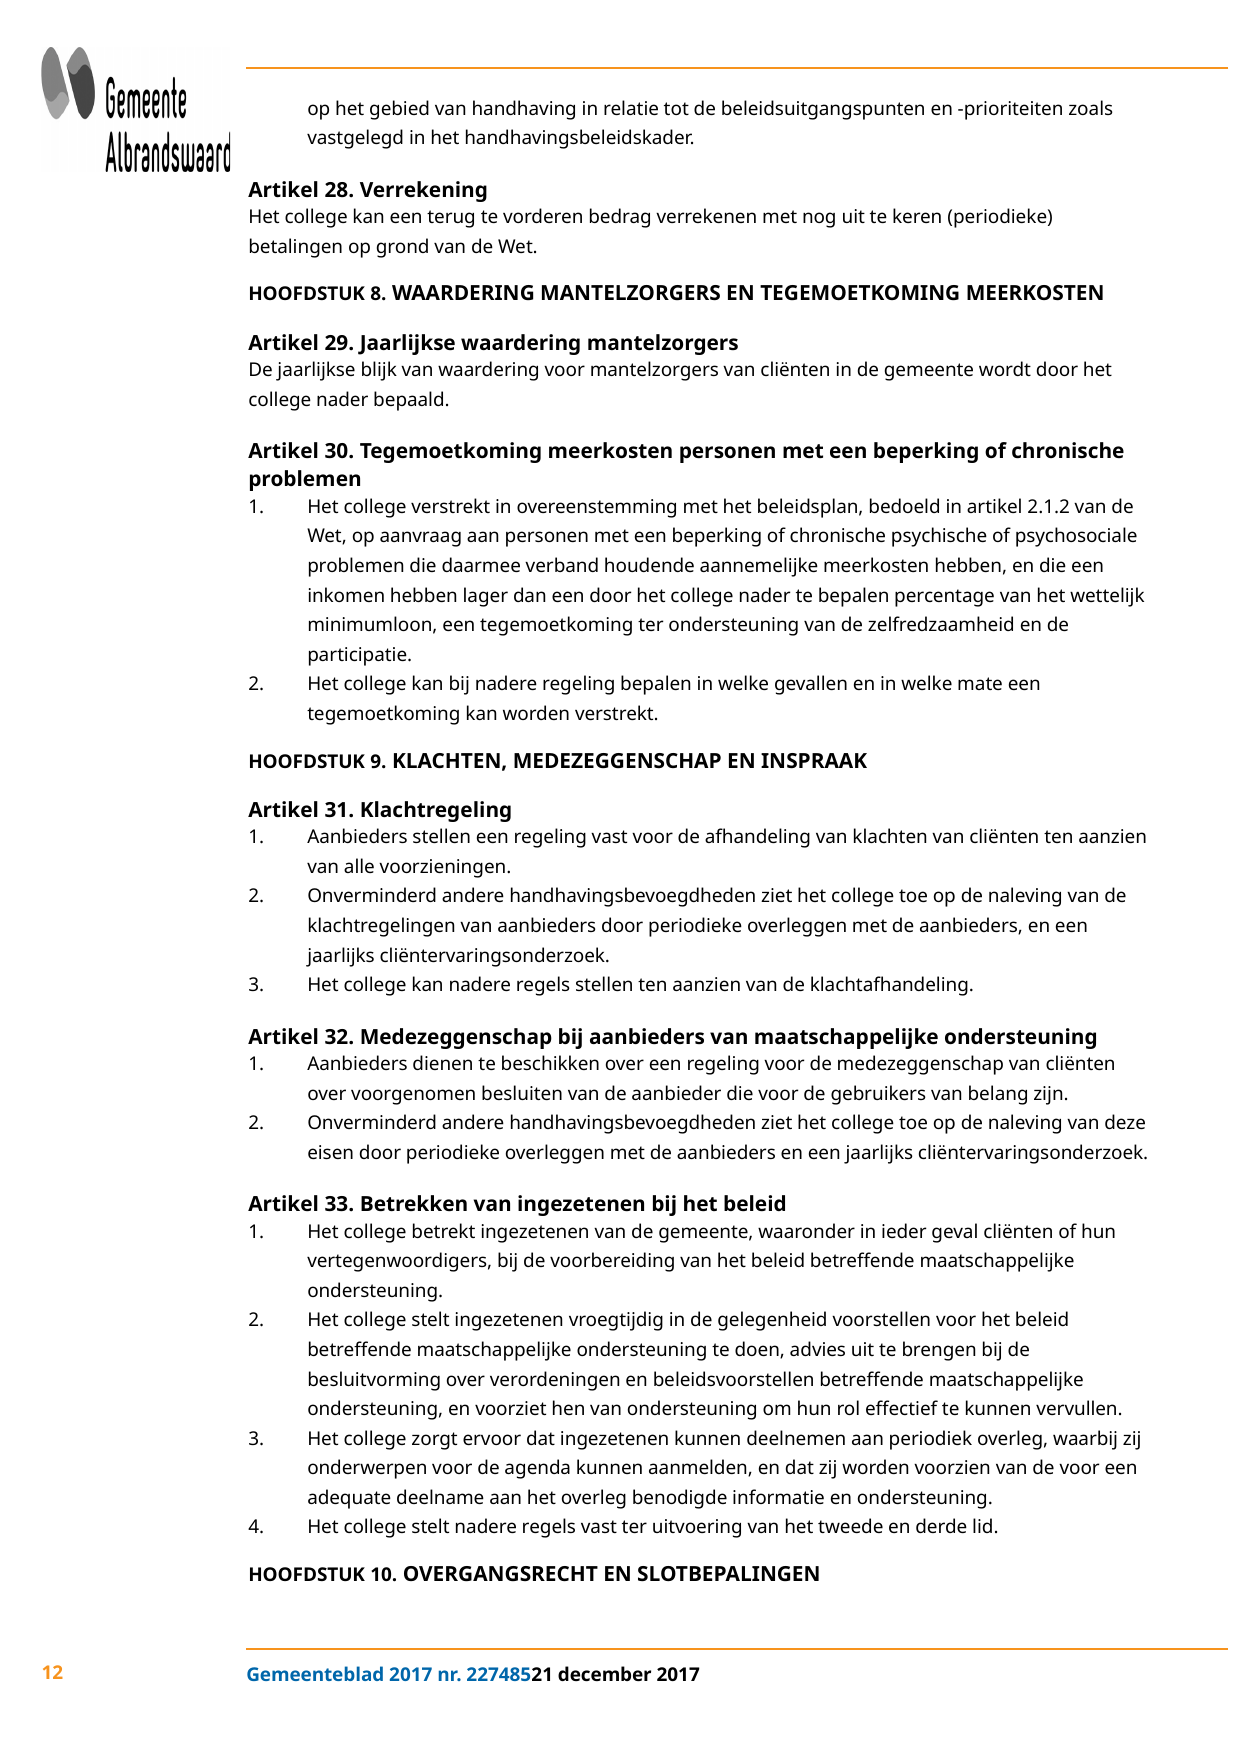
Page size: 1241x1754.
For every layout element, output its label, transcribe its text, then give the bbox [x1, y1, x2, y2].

text Artikel 30. Tegemoetkoming meerkosten personen met een beperking of chronische problemen [248, 436, 1152, 493]
text Het college kan een terug te vorderen bedrag verrekenen met nog uit te keren (periodieke) betalingen op grond van de Wet. [248, 203, 1152, 258]
text Artikel 31. Klachtregeling [248, 795, 1152, 823]
text Artikel 28. Verrekening [248, 175, 1152, 203]
list Het college kan nadere regels stellen ten aanzien van de klachtafhandeling. [248, 971, 1152, 997]
list Onverminderd andere handhavingsbevoegdheden ziet het college toe op de naleving van deze eisen door periodieke overleggen met de aanbieders en een jaarlijks cliëntervaringsonderzoek. [248, 1109, 1152, 1165]
list op het gebied van handhaving in relatie tot de beleidsuitgangspunten en -prioriteiten zoals vastgelegd in het handhavingsbeleidskader. [248, 95, 1152, 150]
list Het college kan bij nadere regeling bepalen in welke gevallen en in welke mate een tegemoetkoming kan worden verstrekt. [248, 671, 1152, 726]
text De jaarlijkse blijk van waardering voor mantelzorgers van cliënten in de gemeente wordt door het college nader bepaald. [248, 356, 1152, 411]
picture [41, 47, 231, 172]
list Het college stelt ingezetenen vroegtijdig in de gelegenheid voorstellen voor het beleid betreffende maatschappelijke ondersteuning te doen, advies uit te brengen bij de besluitvorming over verordeningen en beleidsvoorstellen betreffende maatschappelijke ondersteuning, en voorziet hen van ondersteuning om hun rol effectief te kunnen vervullen. [248, 1307, 1152, 1421]
list Het college betrekt ingezetenen van de gemeente, waaronder in ieder geval cliënten of hun vertegenwoordigers, bij de voorbereiding van het beleid betreffende maatschappelijke ondersteuning. [248, 1218, 1152, 1303]
text Artikel 32. Medezeggenschap bij aanbieders van maatschappelijke ondersteuning [248, 1022, 1152, 1050]
list Het college stelt nadere regels vast ter uitvoering van het tweede en derde lid. [248, 1514, 1152, 1539]
text HOOFDSTUK 8. WAARDERING MANTELZORGERS EN TEGEMOETKOMING MEERKOSTEN [248, 278, 1152, 307]
text Artikel 29. Jaarlijkse waardering mantelzorgers [248, 328, 1152, 356]
list Onverminderd andere handhavingsbevoegdheden ziet het college toe op de naleving van de klachtregelingen van aanbieders door periodieke overleggen met de aanbieders, en een jaarlijks cliëntervaringsonderzoek. [248, 883, 1152, 967]
list Het college zorgt ervoor dat ingezetenen kunnen deelnemen aan periodiek overleg, waarbij zij onderwerpen voor de agenda kunnen aanmelden, en dat zij worden voorzien van de voor een adequate deelname aan het overleg benodigde informatie en ondersteuning. [248, 1425, 1152, 1510]
list Het college verstrekt in overeenstemming met het beleidsplan, bedoeld in artikel 2.1.2 van de Wet, op aanvraag aan personen met een beperking of chronische psychische of psychosociale problemen die daarmee verband houdende aannemelijke meerkosten hebben, en die een inkomen hebben lager dan een door het college nader te bepalen percentage van het wettelijk minimumloon, een tegemoetkoming ter ondersteuning van de zelfredzaamheid en de participatie. [248, 493, 1152, 667]
text Artikel 33. Betrekken van ingezetenen bij het beleid [248, 1189, 1152, 1218]
text HOOFDSTUK 10. OVERGANGSRECHT EN SLOTBEPALINGEN [248, 1559, 1152, 1588]
list Aanbieders stellen een regeling vast voor de afhandeling van klachten van cliënten ten aanzien van alle voorzieningen. [248, 823, 1152, 879]
text HOOFDSTUK 9. KLACHTEN, MEDEZEGGENSCHAP EN INSPRAAK [248, 746, 1152, 774]
list Aanbieders dienen te beschikken over een regeling voor de medezeggenschap van cliënten over voorgenomen besluiten van de aanbieder die voor de gebruikers van belang zijn. [248, 1050, 1152, 1106]
